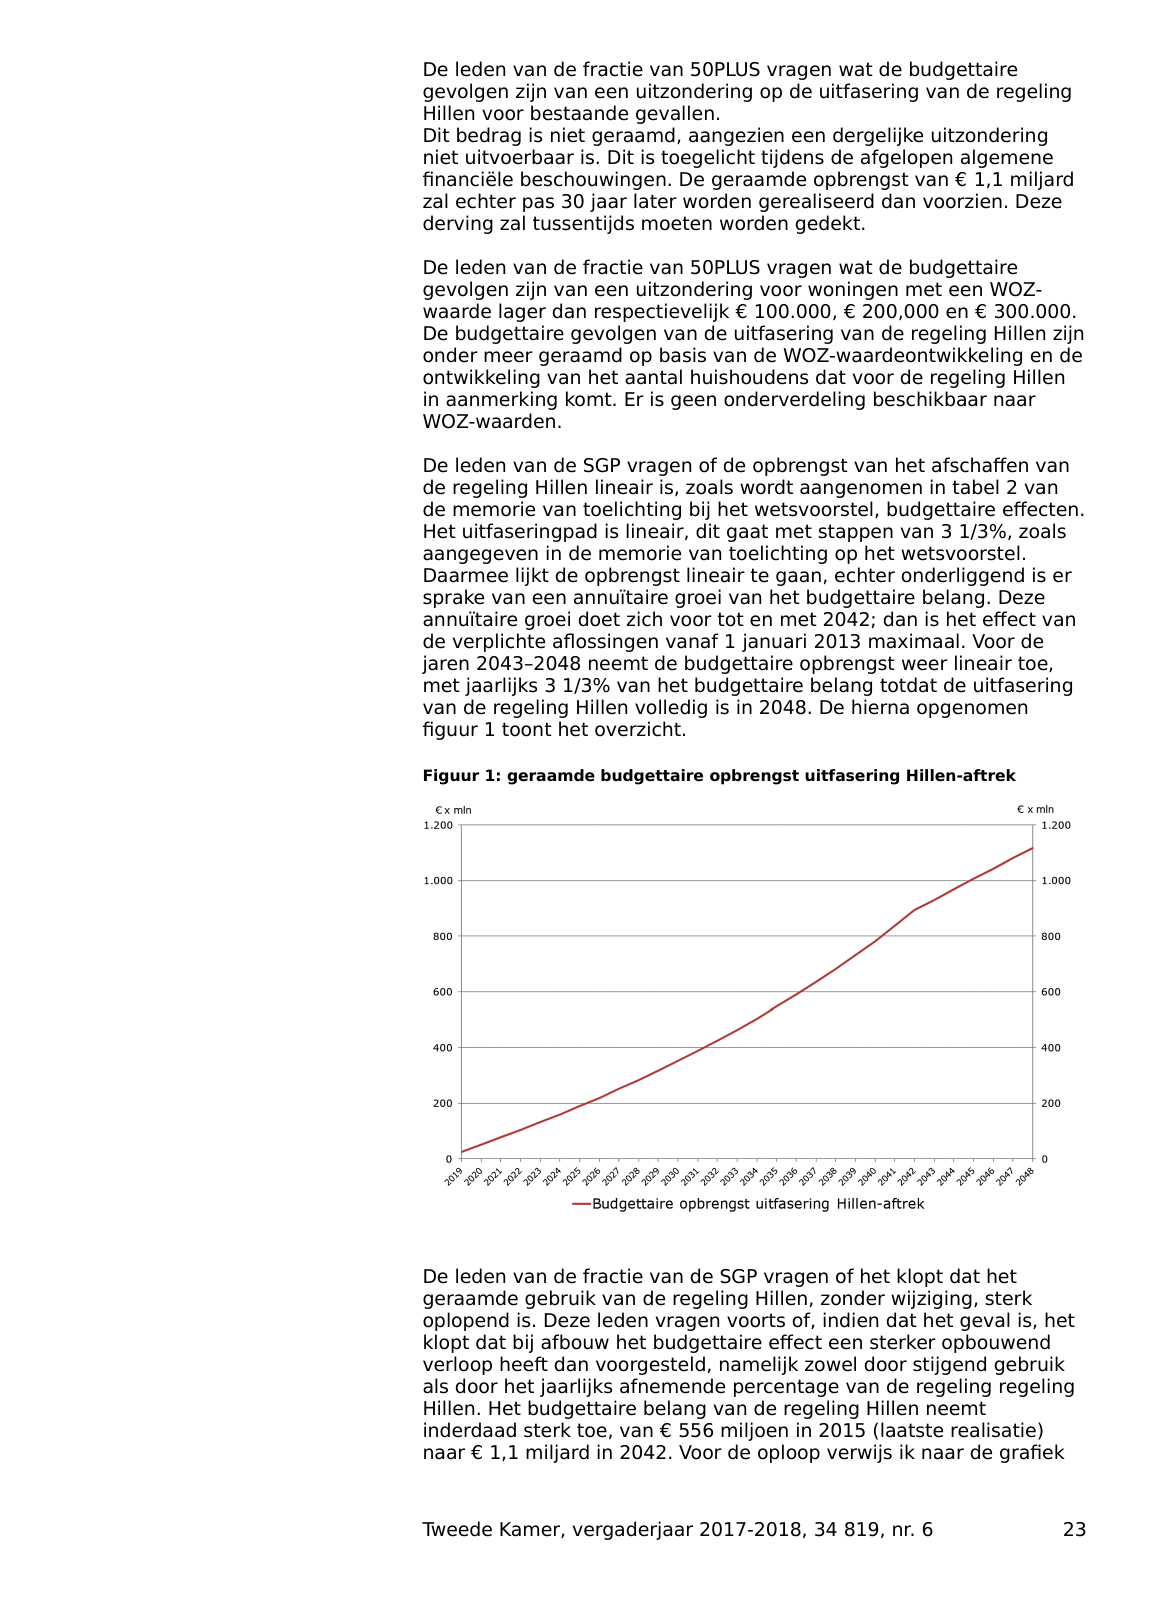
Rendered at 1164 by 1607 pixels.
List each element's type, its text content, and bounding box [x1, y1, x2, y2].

picture [422, 796, 1072, 1222]
text De leden van de fractie van de SGP vragen of het klopt dat het geraamde gebruik van de regeling Hillen, zonder wijziging, sterk oplopend is. Deze leden vragen voorts of, indien dat het geval is, het klopt dat bij afbouw het budgettaire effect een sterker opbouwend verloop heeft dan voorgesteld, namelijk zowel door stijgend gebruik als door het jaarlijks afnemende percentage van de regeling regeling Hillen. Het budgettaire belang van de regeling Hillen neemt inderdaad sterk toe, van € 556 miljoen in 2015 (laatste realisatie) naar € 1,1 miljard in 2042. Voor de oploop verwijs ik naar de grafiek [422, 1266, 1087, 1464]
text De leden van de SGP vragen of de opbrengst van het afschaffen van de regeling Hillen lineair is, zoals wordt aangenomen in tabel 2 van de memorie van toelichting bij het wetsvoorstel, budgettaire effecten. Het uitfaseringpad is lineair, dit gaat met stappen van 3 1/3%, zoals aangegeven in de memorie van toelichting op het wetsvoorstel. Daarmee lijkt de opbrengst lineair te gaan, echter onderliggend is er sprake van een annuïtaire groei van het budgettaire belang. Deze annuïtaire groei doet zich voor tot en met 2042; dan is het effect van de verplichte aflossingen vanaf 1 januari 2013 maximaal. Voor de jaren 2043–2048 neemt de budgettaire opbrengst weer lineair toe, met jaarlijks 3 1/3% van het budgettaire belang totdat de uitfasering van de regeling Hillen volledig is in 2048. De hierna opgenomen figuur 1 toont het overzicht. [422, 455, 1087, 741]
text De leden van de fractie van 50PLUS vragen wat de budgettaire gevolgen zijn van een uitzondering op de uitfasering van de regeling Hillen voor bestaande gevallen. [422, 59, 1087, 125]
text Dit bedrag is niet geraamd, aangezien een dergelijke uitzondering niet uitvoerbaar is. Dit is toegelicht tijdens de afgelopen algemene financiële beschouwingen. De geraamde opbrengst van € 1,1 miljard zal echter pas 30 jaar later worden gerealiseerd dan voorzien. Deze derving zal tussentijds moeten worden gedekt. [422, 125, 1087, 235]
text De leden van de fractie van 50PLUS vragen wat de budgettaire gevolgen zijn van een uitzondering voor woningen met een WOZ-waarde lager dan respectievelijk € 100.000, € 200,000 en € 300.000. De budgettaire gevolgen van de uitfasering van de regeling Hillen zijn onder meer geraamd op basis van de WOZ-waardeontwikkeling en de ontwikkeling van het aantal huishoudens dat voor de regeling Hillen in aanmerking komt. Er is geen onderverdeling beschikbaar naar WOZ-waarden. [422, 257, 1087, 433]
text Figuur 1: geraamde budgettaire opbrengst uitfasering Hillen-aftrek [422, 767, 1072, 785]
